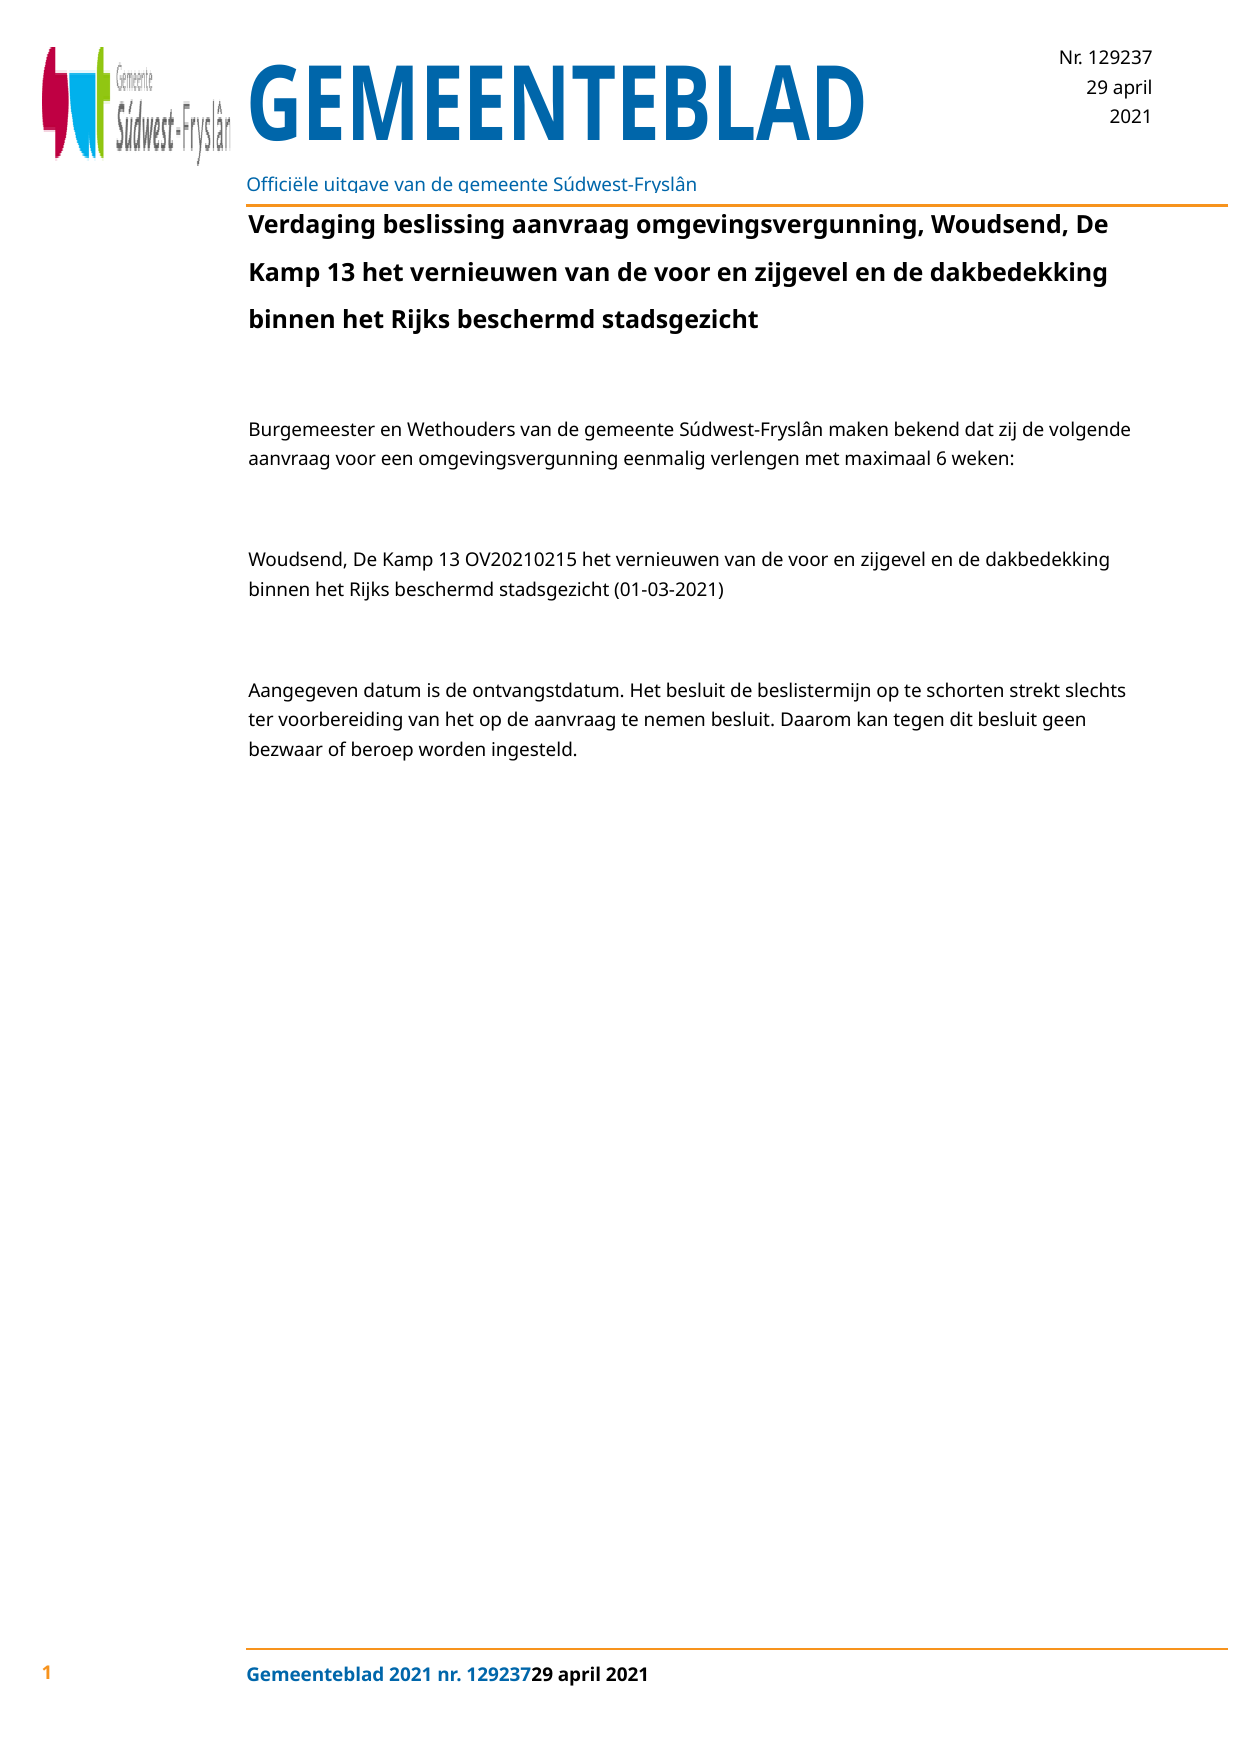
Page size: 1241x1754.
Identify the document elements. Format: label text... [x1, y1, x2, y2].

picture [41, 47, 231, 172]
text Burgemeester en Wethouders van de gemeente Súdwest-Fryslân maken bekend dat zij de volgende aanvraag voor een omgevingsvergunning eenmalig verlengen met maximaal 6 weken: [248, 416, 1152, 471]
text Woudsend, De Kamp 13 OV20210215 het vernieuwen van de voor en zijgevel en de dakbedekking binnen het Rijks beschermd stadsgezicht (01-03-2021) [248, 546, 1152, 602]
text Verdaging beslissing aanvraag omgevingsvergunning, Woudsend, De Kamp 13 het vernieuwen van de voor en zijgevel en de dakbedekking binnen het Rijks beschermd stadsgezicht [248, 207, 1152, 336]
text Aangegeven datum is de ontvangstdatum. Het besluit de beslistermijn op te schorten strekt slechts ter voorbereiding van het op de aanvraag te nemen besluit. Daarom kan tegen dit besluit geen bezwaar of beroep worden ingesteld. [248, 677, 1152, 762]
